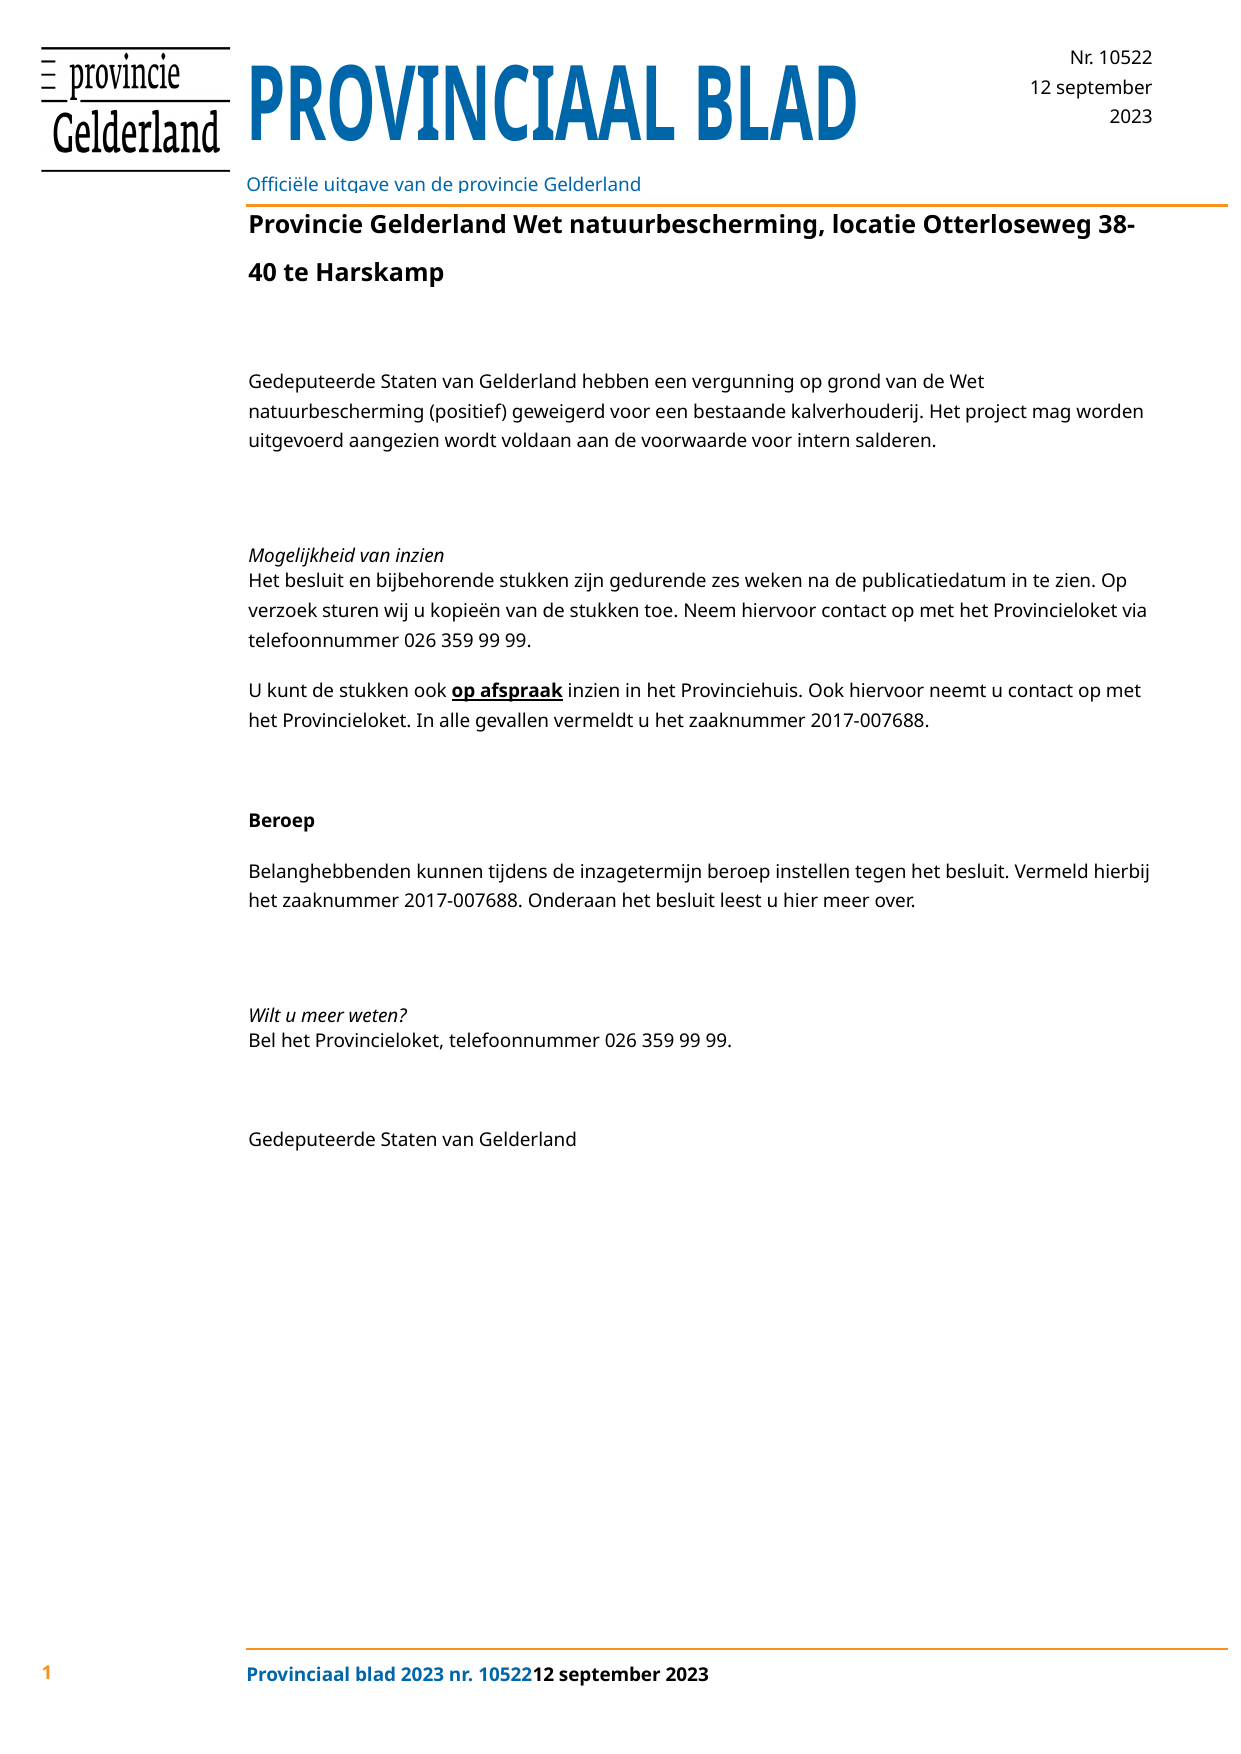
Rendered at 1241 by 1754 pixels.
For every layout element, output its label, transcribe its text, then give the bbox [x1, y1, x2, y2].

text Beroep [248, 808, 1152, 833]
text Gedeputeerde Staten van Gelderland [248, 1126, 1152, 1152]
text Mogelijkheid van inzien [248, 542, 1152, 568]
text Provincie Gelderland Wet natuurbescherming, locatie Otterloseweg 38-40 te Harskamp [248, 207, 1152, 288]
text Belanghebbenden kunnen tijdens de inzagetermijn beroep instellen tegen het besluit. Vermeld hierbij het zaaknummer 2017-007688. Onderaan het besluit leest u hier meer over. [248, 858, 1152, 913]
text Gedeputeerde Staten van Gelderland hebben een vergunning op grond van de Wet natuurbescherming (positief) geweigerd voor een bestaande kalverhouderij. Het project mag worden uitgevoerd aangezien wordt voldaan aan de voorwaarde voor intern salderen. [248, 368, 1152, 453]
picture [41, 47, 231, 172]
text Het besluit en bijbehorende stukken zijn gedurende zes weken na de publicatiedatum in te zien. Op verzoek sturen wij u kopieën van de stukken toe. Neem hiervoor contact op met het Provincieloket via telefoonnummer 026 359 99 99. [248, 568, 1152, 652]
text Wilt u meer weten? [248, 1002, 1152, 1028]
text U kunt de stukken ook op afspraak inzien in het Provinciehuis. Ook hiervoor neemt u contact op met het Provincieloket. In alle gevallen vermeldt u het zaaknummer 2017-007688. [248, 677, 1152, 732]
text Bel het Provincieloket, telefoonnummer 026 359 99 99. [248, 1028, 1152, 1053]
